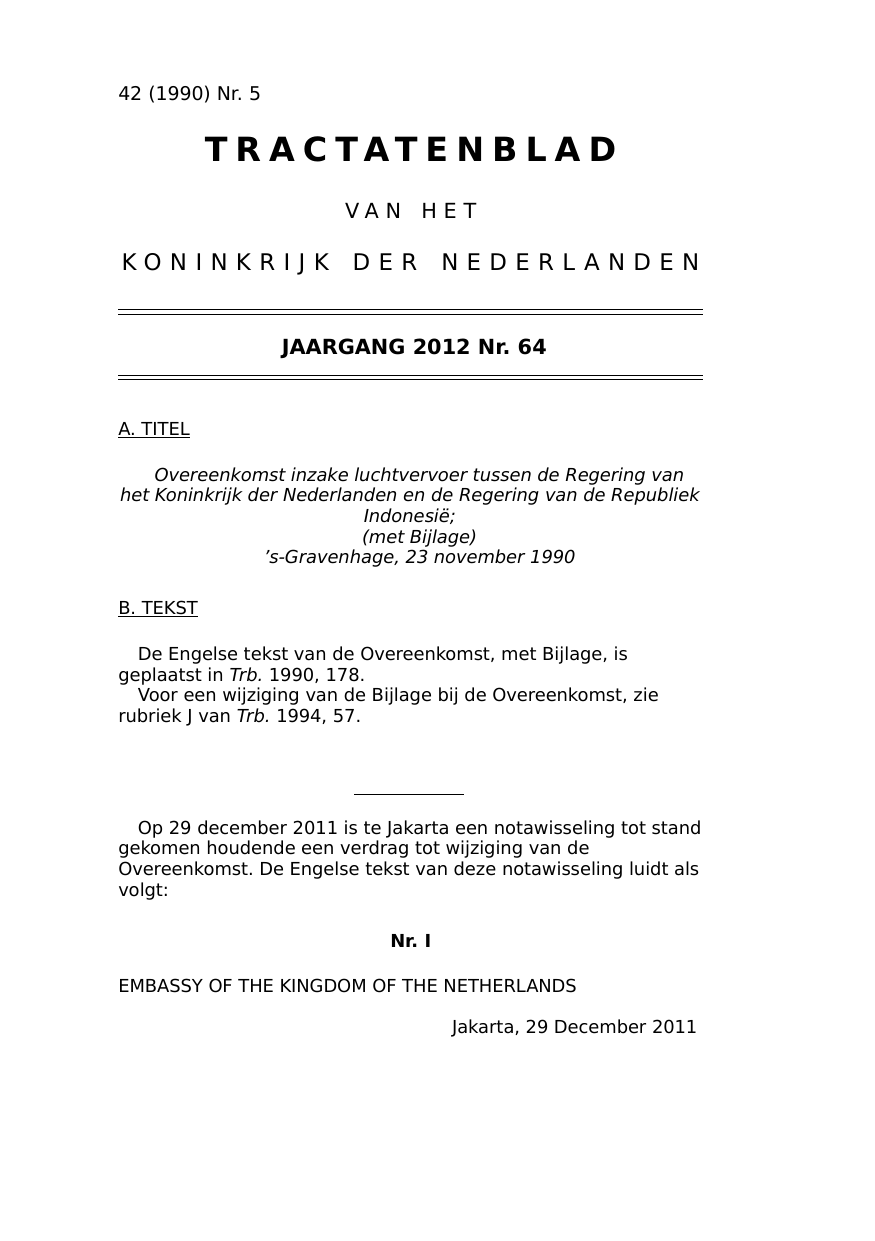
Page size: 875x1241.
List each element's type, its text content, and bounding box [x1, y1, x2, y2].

text Voor een wijziging van de Bijlage bij de Overeenkomst, zie rubriek J van Trb. 1994, 57. [118, 685, 703, 727]
text ’s-Gravenhage, 23 november 1990 [118, 547, 703, 568]
text VAN HET [118, 199, 703, 223]
text Jakarta, 29 December 2011 [118, 1017, 703, 1038]
text KONINKRIJK DER NEDERLANDEN [118, 249, 703, 276]
subtitle B. TEKST [118, 598, 703, 619]
text De Engelse tekst van de Overeenkomst, met Bijlage, is geplaatst in Trb. 1990, 178. [118, 644, 703, 685]
text Overeenkomst inzake luchtvervoer tussen de Regering van het Koninkrijk der Nederlanden en de Regering van de Republiek Indonesië; [118, 464, 703, 527]
text 42 (1990) Nr. 5 [118, 83, 703, 105]
text (met Bijlage) [118, 527, 703, 547]
text EMBASSY OF THE KINGDOM OF THE NETHERLANDS [118, 976, 703, 997]
text TRACTATENBLAD [118, 130, 703, 169]
text Op 29 december 2011 is te Jakarta een notawisseling tot stand gekomen houdende een verdrag tot wijziging van de Overeenkomst. De Engelse tekst van deze notawisseling luidt als volgt: [118, 817, 703, 900]
text JAARGANG 2012 Nr. 64 [118, 335, 703, 359]
subtitle A. TITEL [118, 419, 703, 439]
subtitle Nr. I [118, 930, 703, 951]
